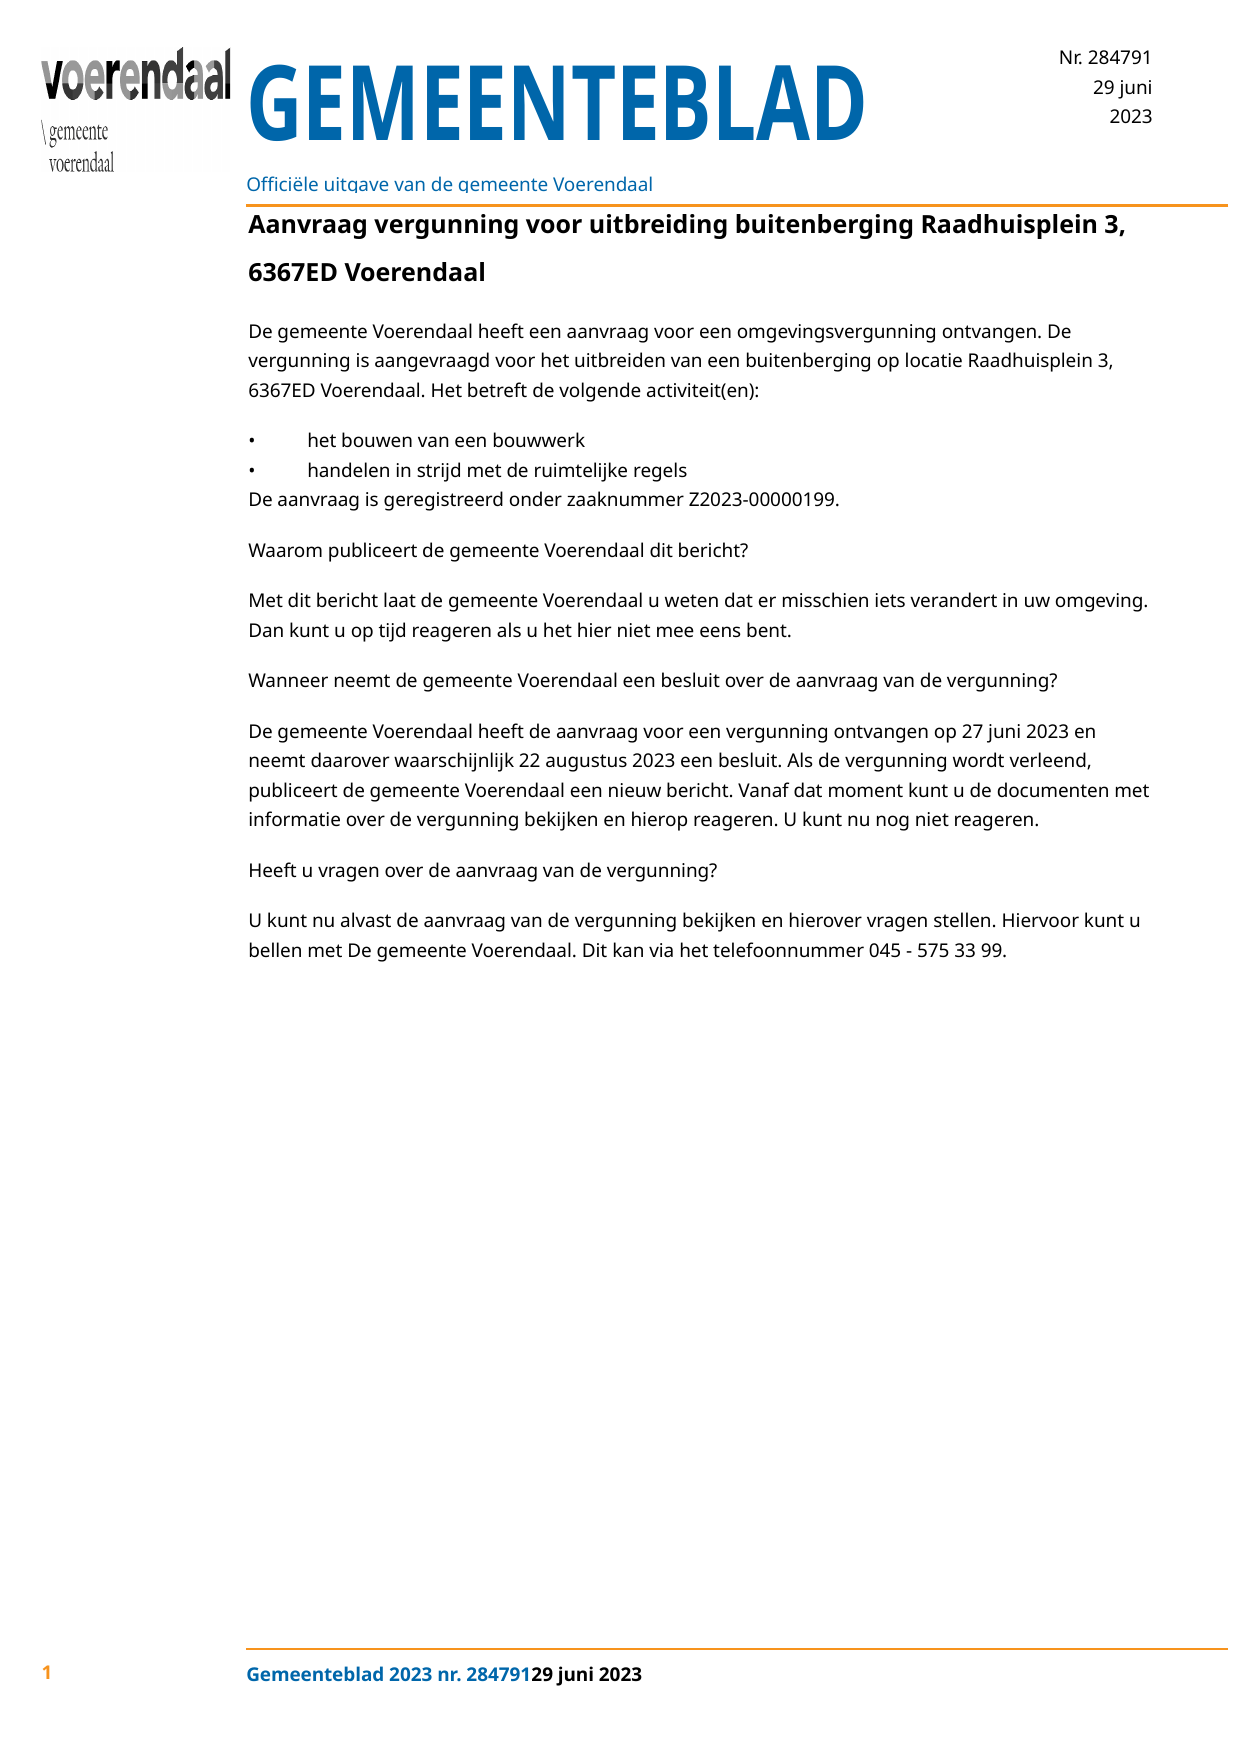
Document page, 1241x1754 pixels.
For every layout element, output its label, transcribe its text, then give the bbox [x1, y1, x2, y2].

text De gemeente Voerendaal heeft een aanvraag voor een omgevingsvergunning ontvangen. De vergunning is aangevraagd voor het uitbreiden van een buitenberging op locatie Raadhuisplein 3, 6367ED Voerendaal. Het betreft de volgende activiteit(en): [248, 318, 1152, 403]
text De gemeente Voerendaal heeft de aanvraag voor een vergunning ontvangen op 27 juni 2023 en neemt daarover waarschijnlijk 22 augustus 2023 een besluit. Als de vergunning wordt verleend, publiceert de gemeente Voerendaal een nieuw bericht. Vanaf dat moment kunt u de documenten met informatie over de vergunning bekijken en hierop reageren. U kunt nu nog niet reageren. [248, 718, 1152, 832]
text Met dit bericht laat de gemeente Voerendaal u weten dat er misschien iets verandert in uw omgeving. Dan kunt u op tijd reageren als u het hier niet mee eens bent. [248, 587, 1152, 643]
text U kunt nu alvast de aanvraag van de vergunning bekijken en hierover vragen stellen. Hiervoor kunt u bellen met De gemeente Voerendaal. Dit kan via het telefoonnummer 045 - 575 33 99. [248, 907, 1152, 963]
text Aanvraag vergunning voor uitbreiding buitenberging Raadhuisplein 3, 6367ED Voerendaal [248, 207, 1152, 288]
text Wanneer neemt de gemeente Voerendaal een besluit over de aanvraag van de vergunning? [248, 667, 1152, 693]
text De aanvraag is geregistreerd onder zaaknummer Z2023-00000199. [248, 487, 1152, 512]
list het bouwen van een bouwwerk [248, 427, 1152, 453]
picture [41, 47, 231, 172]
text Waarom publiceert de gemeente Voerendaal dit bericht? [248, 537, 1152, 563]
text Heeft u vragen over de aanvraag van de vergunning? [248, 857, 1152, 883]
list handelen in strijd met de ruimtelijke regels [248, 457, 1152, 483]
